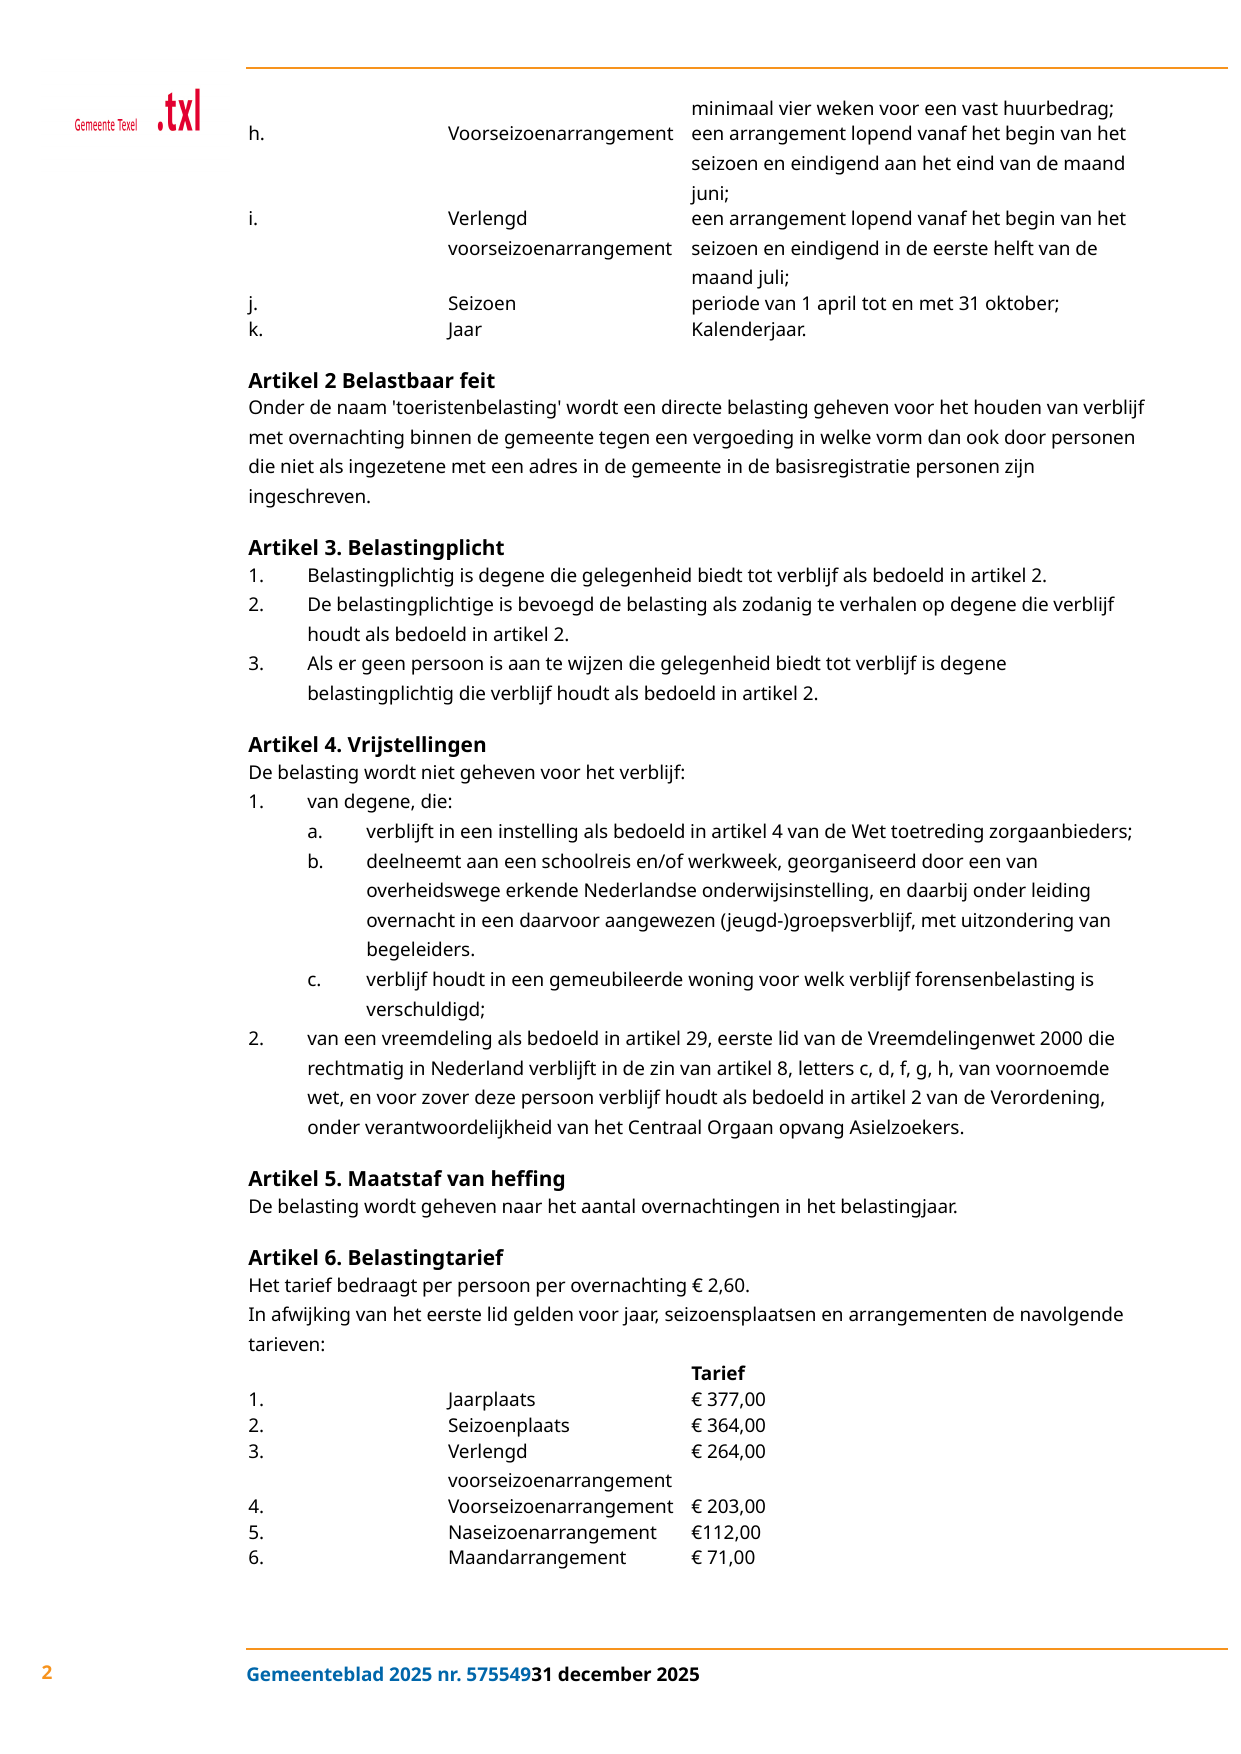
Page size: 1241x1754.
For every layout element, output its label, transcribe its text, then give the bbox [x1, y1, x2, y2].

list Als er geen persoon is aan te wijzen die gelegenheid biedt tot verblijf is degene belastingplichtig die verblijf houdt als bedoeld in artikel 2. [248, 651, 1152, 706]
list verblijf houdt in een gemeubileerde woning voor welk verblijf forensenbelasting is verschuldigd; [307, 966, 1152, 1021]
table_cell 1. [248, 1386, 448, 1412]
text Artikel 4. Vrijstellingen [248, 731, 1152, 759]
table_header [448, 1361, 691, 1386]
table_cell k. [248, 316, 448, 342]
table_cell 6. [248, 1545, 448, 1570]
text Het tarief bedraagt per persoon per overnachting € 2,60. [248, 1272, 1152, 1297]
text Onder de naam 'toeristenbelasting' wordt een directe belasting geheven voor het houden van verblijf met overnachting binnen de gemeente tegen een vergoeding in welke vorm dan ook door personen die niet als ingezetene met een adres in de gemeente in de basisregistratie personen zijn ingeschreven. [248, 394, 1152, 509]
table_header Tarief [691, 1361, 1152, 1386]
table_cell [248, 95, 448, 121]
table_cell Voorseizoenarrangement [448, 1493, 691, 1519]
table_cell € 364,00 [691, 1412, 1152, 1438]
list verblijft in een instelling als bedoeld in artikel 4 van de Wet toetreding zorgaanbieders; [307, 818, 1152, 844]
table_cell 4. [248, 1493, 448, 1519]
table_cell Seizoenplaats [448, 1412, 691, 1438]
list Belastingplichtig is degene die gelegenheid biedt tot verblijf als bedoeld in artikel 2. [248, 562, 1152, 588]
table_cell Kalenderjaar. [691, 316, 1152, 342]
table_cell € 203,00 [691, 1493, 1152, 1519]
table_cell € 377,00 [691, 1386, 1152, 1412]
text De belasting wordt niet geheven voor het verblijf: [248, 759, 1152, 785]
table_cell Naseizoenarrangement [448, 1519, 691, 1544]
table_cell € 71,00 [691, 1545, 1152, 1570]
text Artikel 5. Maatstaf van heffing [248, 1164, 1152, 1193]
table_cell een arrangement lopend vanaf het begin van het seizoen en eindigend aan het eind van de maand juni; [691, 121, 1152, 205]
table_cell 2. [248, 1412, 448, 1438]
text Artikel 3. Belastingplicht [248, 533, 1152, 562]
table_cell j. [248, 290, 448, 316]
table_header [248, 1361, 448, 1386]
text Artikel 2 Belastbaar feit [248, 366, 1152, 394]
table_cell Jaar [448, 316, 691, 342]
table_cell €112,00 [691, 1519, 1152, 1544]
table_cell i. [248, 205, 448, 290]
list van degene, die: [248, 789, 1152, 814]
table_cell Verlengd voorseizoenarrangement [448, 1438, 691, 1493]
table_cell 5. [248, 1519, 448, 1544]
table_cell 3. [248, 1438, 448, 1493]
text Artikel 6. Belastingtarief [248, 1243, 1152, 1272]
text In afwijking van het eerste lid gelden voor jaar, seizoensplaatsen en arrangementen de navolgende tarieven: [248, 1301, 1152, 1357]
table_cell Jaarplaats [448, 1386, 691, 1412]
table_cell een arrangement lopend vanaf het begin van het seizoen en eindigend in de eerste helft van de maand juli; [691, 205, 1152, 290]
table_cell Verlengd voorseizoenarrangement [448, 205, 691, 290]
text De belasting wordt geheven naar het aantal overnachtingen in het belastingjaar. [248, 1193, 1152, 1219]
table_cell periode van 1 april tot en met 31 oktober; [691, 290, 1152, 316]
table_cell Seizoen [448, 290, 691, 316]
list De belastingplichtige is bevoegd de belasting als zodanig te verhalen op degene die verblijf houdt als bedoeld in artikel 2. [248, 591, 1152, 647]
table_cell minimaal vier weken voor een vast huurbedrag; [691, 95, 1152, 121]
table_cell [448, 95, 691, 121]
table_cell h. [248, 121, 448, 205]
list van een vreemdeling als bedoeld in artikel 29, eerste lid van de Vreemdelingenwet 2000 die rechtmatig in Nederland verblijft in de zin van artikel 8, letters c, d, f, g, h, van voornoemde wet, en voor zover deze persoon verblijf houdt als bedoeld in artikel 2 van de Verordening, onder verantwoordelijkheid van het Centraal Orgaan opvang Asielzoekers. [248, 1025, 1152, 1140]
table_cell Maandarrangement [448, 1545, 691, 1570]
table_cell Voorseizoenarrangement [448, 121, 691, 205]
picture [41, 47, 231, 172]
table_cell € 264,00 [691, 1438, 1152, 1493]
list deelneemt aan een schoolreis en/of werkweek, georganiseerd door een van overheidswege erkende Nederlandse onderwijsinstelling, en daarbij onder leiding overnacht in een daarvoor aangewezen (jeugd-)groepsverblijf, met uitzondering van begeleiders. [307, 848, 1152, 962]
